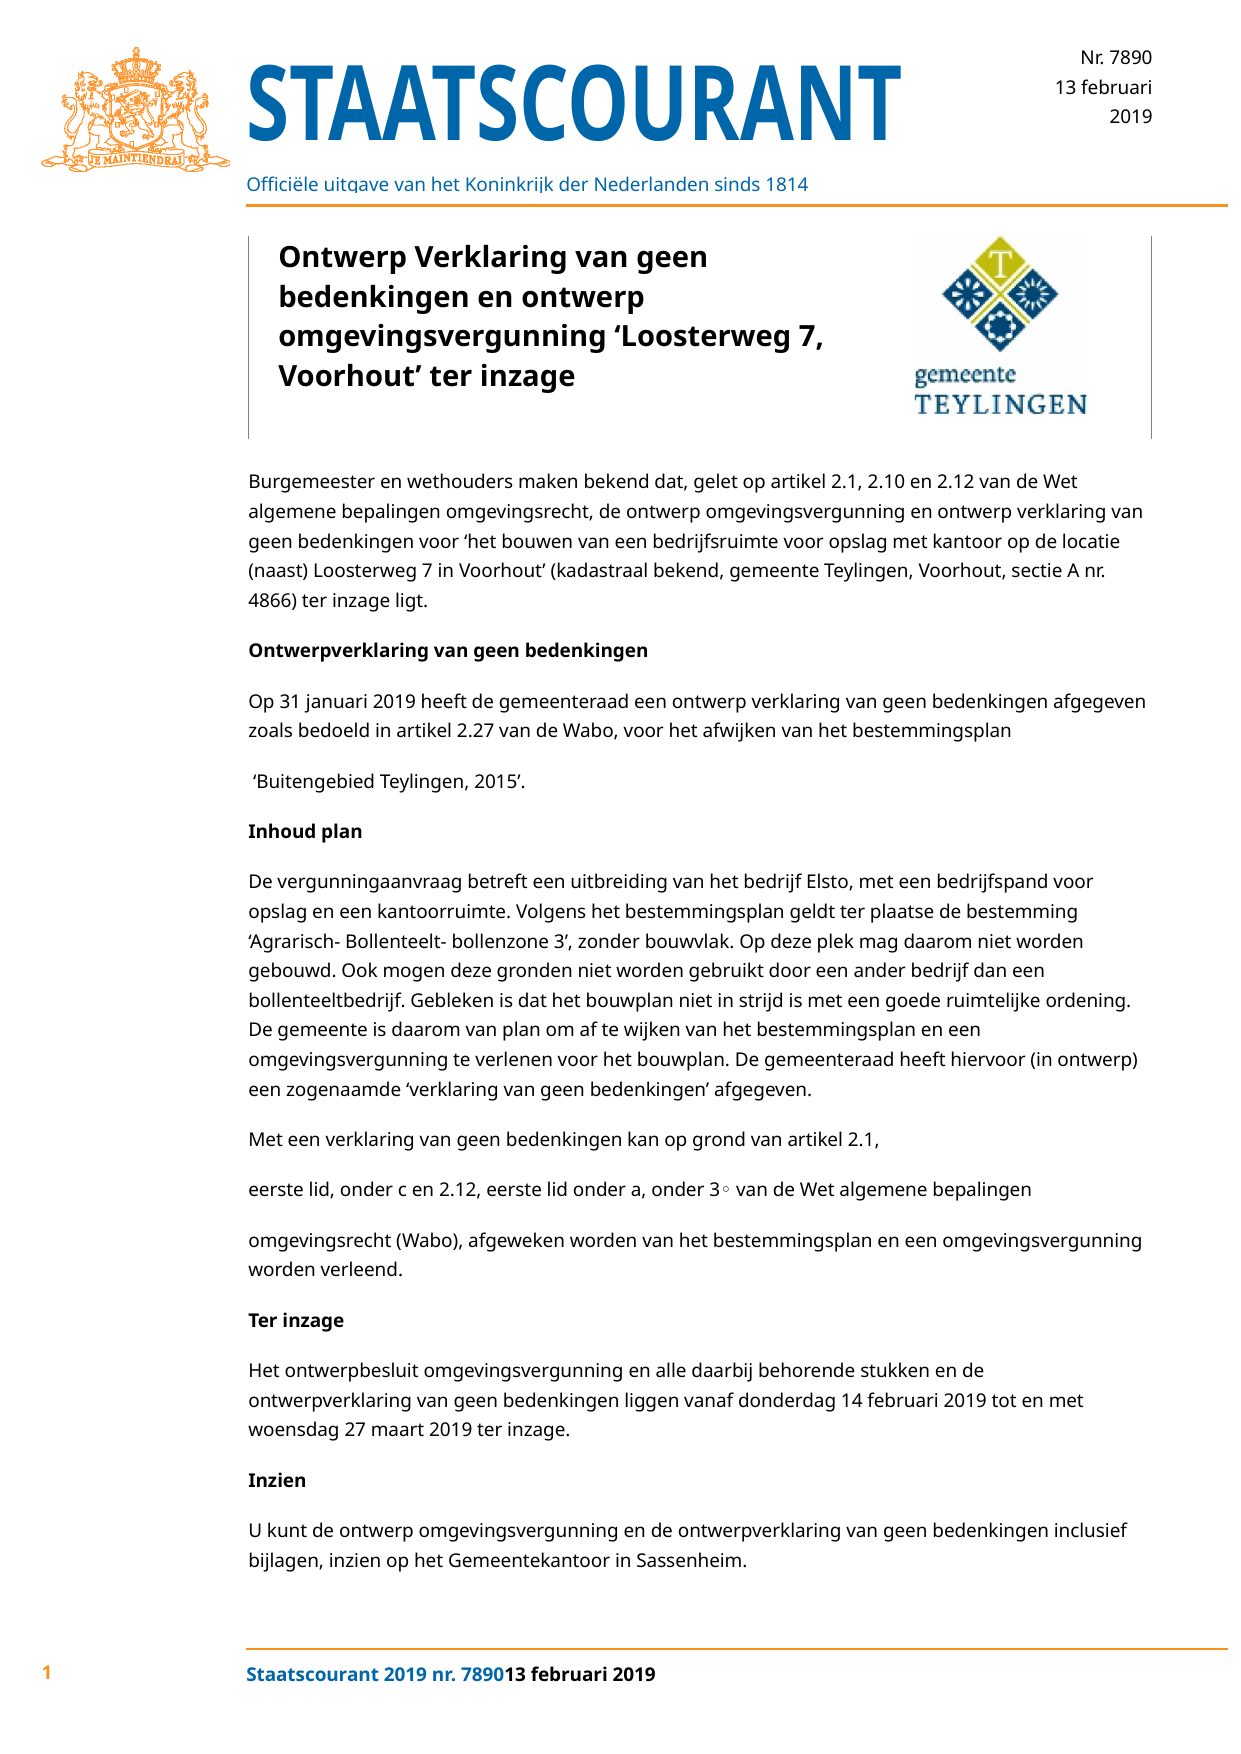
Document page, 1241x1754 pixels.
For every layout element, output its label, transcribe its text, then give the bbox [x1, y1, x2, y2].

text Ontwerpverklaring van geen bedenkingen [248, 637, 1152, 663]
text Op 31 januari 2019 heeft de gemeenteraad een ontwerp verklaring van geen bedenkingen afgegeven zoals bedoeld in artikel 2.27 van de Wabo, voor het afwijken van het bestemmingsplan [248, 688, 1152, 743]
text U kunt de ontwerp omgevingsvergunning en de ontwerpverklaring van geen bedenkingen inclusief bijlagen, inzien op het Gemeentekantoor in Sassenheim. [248, 1517, 1152, 1573]
picture [41, 47, 231, 172]
text Ter inzage [248, 1307, 1152, 1333]
table_header [850, 414, 1151, 439]
text Inhoud plan [248, 818, 1152, 844]
text Het ontwerpbesluit omgevingsvergunning en alle daarbij behorende stukken en de ontwerpverklaring van geen bedenkingen liggen vanaf donderdag 14 februari 2019 tot en met woensdag 27 maart 2019 ter inzage. [248, 1357, 1152, 1442]
table_header [1087, 236, 1151, 413]
text Inzien [248, 1467, 1152, 1493]
text ‘Buitengebied Teylingen, 2015’. [248, 768, 1152, 793]
text eerste lid, onder c en 2.12, eerste lid onder a, onder 3◦ van de Wet algemene bepalingen [248, 1177, 1152, 1202]
table_header [850, 236, 914, 413]
text Met een verklaring van geen bedenkingen kan op grond van artikel 2.1, [248, 1126, 1152, 1152]
text De vergunningaanvraag betreft een uitbreiding van het bedrijf Elsto, met een bedrijfspand voor opslag en een kantoorruimte. Volgens het bestemmingsplan geldt ter plaatse de bestemming ‘Agrarisch- Bollenteelt- bollenzone 3’, zonder bouwvlak. Op deze plek mag daarom niet worden gebouwd. Ook mogen deze gronden niet worden gebruikt door een ander bedrijf dan een bollenteeltbedrijf. Gebleken is dat het bouwplan niet in strijd is met een goede ruimtelijke ordening. De gemeente is daarom van plan om af te wijken van het bestemmingsplan en een omgevingsvergunning te verlenen voor het bouwplan. De gemeenteraad heeft hiervoor (in ontwerp) een zogenaamde ‘verklaring van geen bedenkingen’ afgegeven. [248, 869, 1152, 1101]
text Burgemeester en wethouders maken bekend dat, gelet op artikel 2.1, 2.10 en 2.12 van de Wet algemene bepalingen omgevingsrecht, de ontwerp omgevingsvergunning en ontwerp verklaring van geen bedenkingen voor ‘het bouwen van een bedrijfsruimte voor opslag met kantoor op de locatie (naast) Loosterweg 7 in Voorhout’ (kadastraal bekend, gemeente Teylingen, Voorhout, sectie A nr. 4866) ter inzage ligt. [248, 469, 1152, 613]
text omgevingsrecht (Wabo), afgeweken worden van het bestemmingsplan en een omgevingsvergunning worden verleend. [248, 1227, 1152, 1282]
picture [914, 236, 1087, 414]
table_header Ontwerp Verklaring van geen bedenkingen en ontwerp omgevingsvergunning ‘Loosterweg 7, Voorhout’ ter inzage [249, 236, 850, 439]
